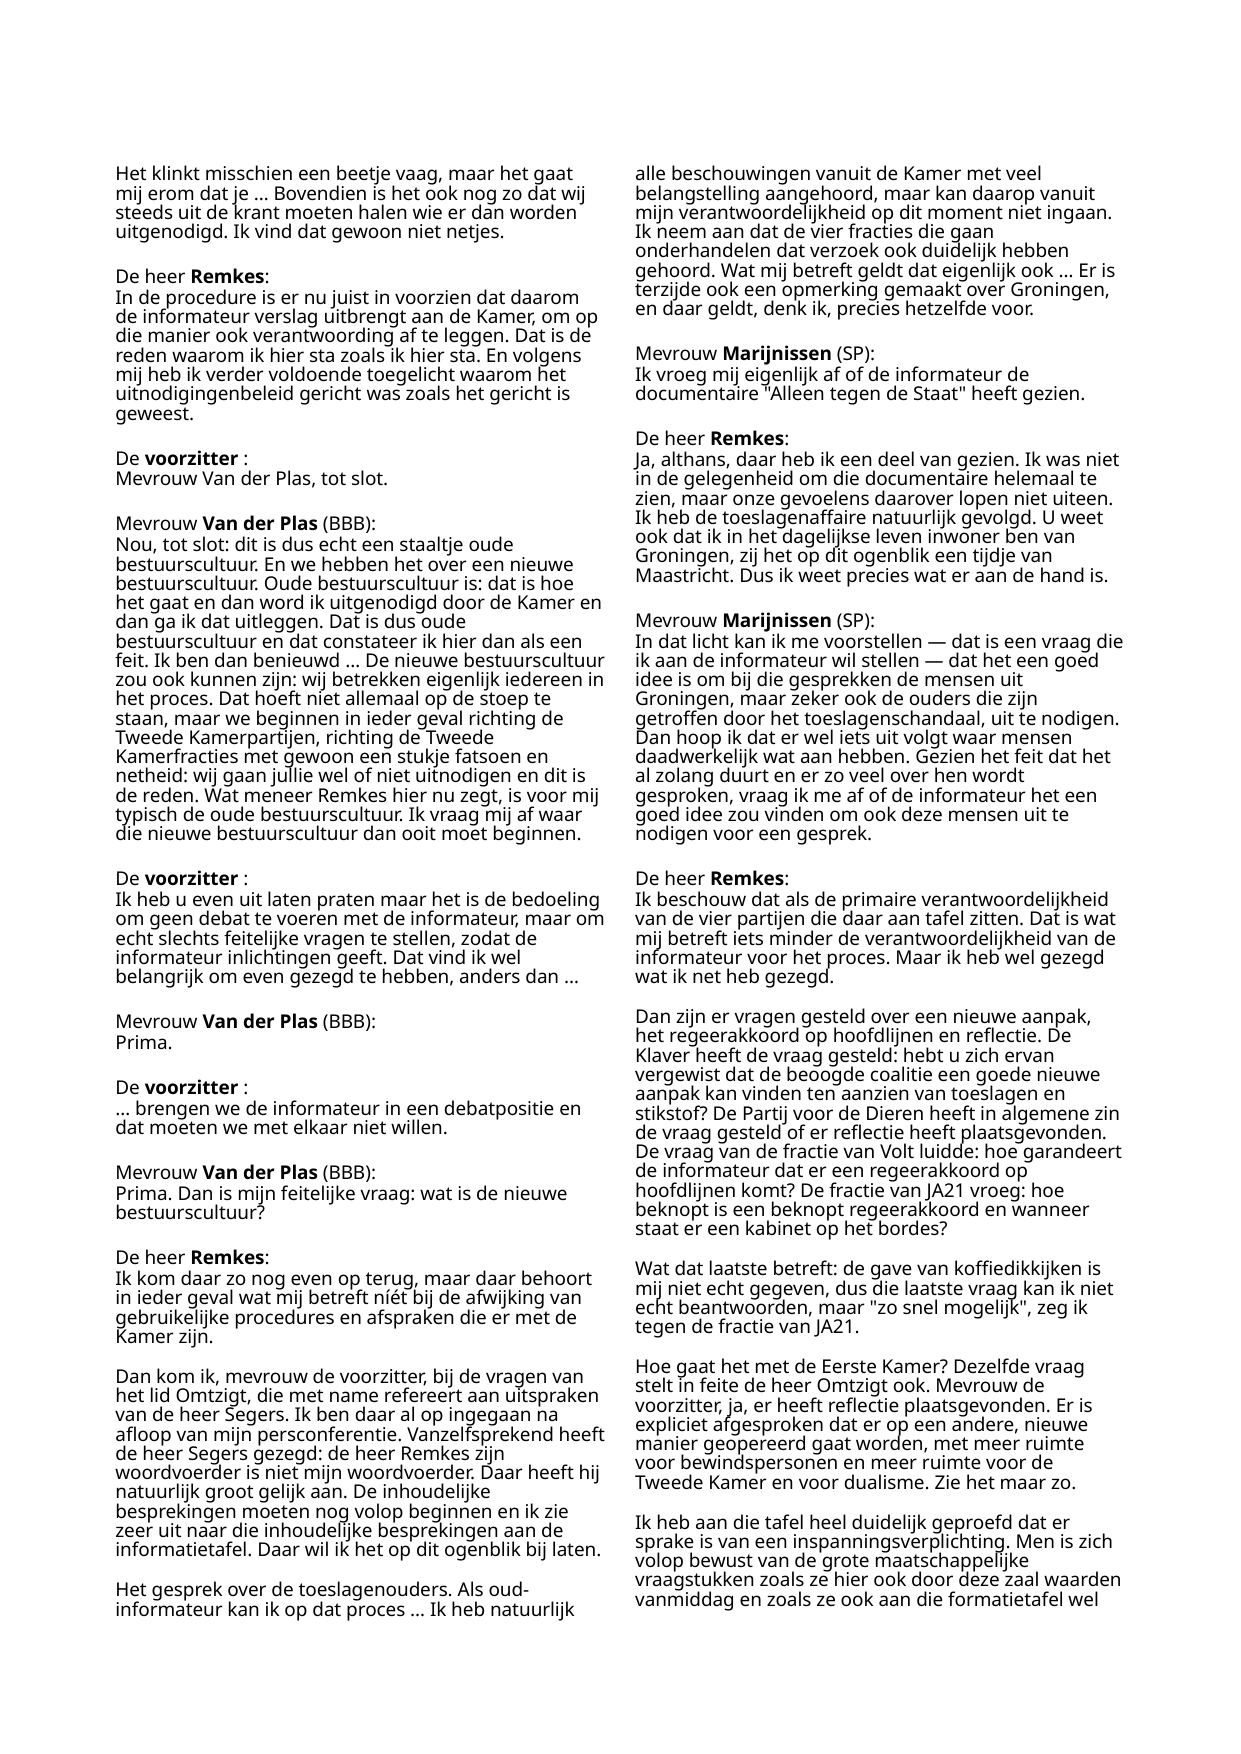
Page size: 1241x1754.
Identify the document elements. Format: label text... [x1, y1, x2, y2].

text Mevrouw Van der Plas (BBB): [115, 1159, 605, 1185]
text In de procedure is er nu juist in voorzien dat daarom de informateur verslag uitbrengt aan de Kamer, om op die manier ook verantwoording af te leggen. Dat is de reden waarom ik hier sta zoals ik hier sta. En volgens mij heb ik verder voldoende toegelicht waarom het uitnodigingenbeleid gericht was zoals het gericht is geweest. [115, 289, 605, 424]
text Hoe gaat het met de Eerste Kamer? Dezelfde vraag stelt in feite de heer Omtzigt ook. Mevrouw de voorzitter, ja, er heeft reflectie plaatsgevonden. Er is expliciet afgesproken dat er op een andere, nieuwe manier geopereerd gaat worden, met meer ruimte voor bewindspersonen en meer ruimte voor de Tweede Kamer en voor dualisme. Zie het maar zo. [635, 1358, 1125, 1493]
text Mevrouw Van der Plas (BBB): [115, 511, 605, 536]
text De heer Remkes: [115, 1244, 605, 1270]
text Ik beschouw dat als de primaire verantwoordelijkheid van de vier partijen die daar aan tafel zitten. Dat is wat mij betreft iets minder de verantwoordelijkheid van de informateur voor het proces. Maar ik heb wel gezegd wat ik net heb gezegd. [635, 891, 1125, 987]
text De heer Remkes: [635, 425, 1125, 451]
text In dat licht kan ik me voorstellen — dat is een vraag die ik aan de informateur wil stellen — dat het een goed idee is om bij die gesprekken de mensen uit Groningen, maar zeker ook de ouders die zijn getroffen door het toeslagenschandaal, uit te nodigen. Dan hoop ik dat er wel iets uit volgt waar mensen daadwerkelijk wat aan hebben. Gezien het feit dat het al zolang duurt en er zo veel over hen wordt gesproken, vraag ik me af of de informateur het een goed idee zou vinden om ook deze mensen uit te nodigen voor een gesprek. [635, 633, 1125, 844]
text Ik vroeg mij eigenlijk af of de informateur de documentaire "Alleen tegen de Staat" heeft gezien. [635, 366, 1125, 404]
text Ja, althans, daar heb ik een deel van gezien. Ik was niet in de gelegenheid om die documentaire helemaal te zien, maar onze gevoelens daarover lopen niet uiteen. Ik heb de toeslagenaffaire natuurlijk gevolgd. U weet ook dat ik in het dagelijkse leven inwoner ben van Groningen, zij het op dit ogenblik een tijdje van Maastricht. Dus ik weet precies wat er aan de hand is. [635, 451, 1125, 586]
text De voorzitter : [115, 1074, 605, 1100]
text Mevrouw Marijnissen (SP): [635, 607, 1125, 633]
text alle beschouwingen vanuit de Kamer met veel belangstelling aangehoord, maar kan daarop vanuit mijn verantwoordelijkheid op dit moment niet ingaan. Ik neem aan dat de vier fracties die gaan onderhandelen dat verzoek ook duidelijk hebben gehoord. Wat mij betreft geldt dat eigenlijk ook … Er is terzijde ook een opmerking gemaakt over Groningen, en daar geldt, denk ik, precies hetzelfde voor. [635, 165, 1125, 319]
text Nou, tot slot: dit is dus echt een staaltje oude bestuurscultuur. En we hebben het over een nieuwe bestuurscultuur. Oude bestuurscultuur is: dat is hoe het gaat en dan word ik uitgenodigd door de Kamer en dan ga ik dat uitleggen. Dat is dus oude bestuurscultuur en dat constateer ik hier dan als een feit. Ik ben dan benieuwd … De nieuwe bestuurscultuur zou ook kunnen zijn: wij betrekken eigenlijk iedereen in het proces. Dat hoeft niet allemaal op de stoep te staan, maar we beginnen in ieder geval richting de Tweede Kamerpartijen, richting de Tweede Kamerfracties met gewoon een stukje fatsoen en netheid: wij gaan jullie wel of niet uitnodigen en dit is de reden. Wat meneer Remkes hier nu zegt, is voor mij typisch de oude bestuurscultuur. Ik vraag mij af waar die nieuwe bestuurscultuur dan ooit moet beginnen. [115, 536, 605, 844]
text Mevrouw Van der Plas, tot slot. [115, 470, 605, 490]
text Dan kom ik, mevrouw de voorzitter, bij de vragen van het lid Omtzigt, die met name refereert aan uitspraken van de heer Segers. Ik ben daar al op ingegaan na afloop van mijn persconferentie. Vanzelfsprekend heeft de heer Segers gezegd: de heer Remkes zijn woordvoerder is niet mijn woordvoerder. Daar heeft hij natuurlijk groot gelijk aan. De inhoudelijke besprekingen moeten nog volop beginnen en ik zie zeer uit naar die inhoudelijke besprekingen aan de informatietafel. Daar wil ik het op dit ogenblik bij laten. [115, 1368, 605, 1561]
text Wat dat laatste betreft: de gave van koffiedikkijken is mij niet echt gegeven, dus die laatste vraag kan ik niet echt beantwoorden, maar "zo snel mogelijk", zeg ik tegen de fractie van JA21. [635, 1260, 1125, 1337]
text Mevrouw Marijnissen (SP): [635, 340, 1125, 366]
text Ik heb aan die tafel heel duidelijk geproefd dat er sprake is van een inspanningsverplichting. Men is zich volop bewust van de grote maatschappelijke vraagstukken zoals ze hier ook door deze zaal waarden vanmiddag en zoals ze ook aan die formatietafel wel [635, 1514, 1125, 1610]
text Het gesprek over de toeslagenouders. Als oud-informateur kan ik op dat proces … Ik heb natuurlijk [115, 1581, 605, 1620]
text Het klinkt misschien een beetje vaag, maar het gaat mij erom dat je … Bovendien is het ook nog zo dat wij steeds uit de krant moeten halen wie er dan worden uitgenodigd. Ik vind dat gewoon niet netjes. [115, 165, 605, 242]
text Mevrouw Van der Plas (BBB): [115, 1008, 605, 1034]
text Ik heb u even uit laten praten maar het is de bedoeling om geen debat te voeren met de informateur, maar om echt slechts feitelijke vragen te stellen, zodat de informateur inlichtingen geeft. Dat vind ik wel belangrijk om even gezegd te hebben, anders dan … [115, 891, 605, 987]
text Ik kom daar zo nog even op terug, maar daar behoort in ieder geval wat mij betreft níét bij de afwijking van gebruikelijke procedures en afspraken die er met de Kamer zijn. [115, 1270, 605, 1347]
text Dan zijn er vragen gesteld over een nieuwe aanpak, het regeerakkoord op hoofdlijnen en reflectie. De Klaver heeft de vraag gesteld: hebt u zich ervan vergewist dat de beoogde coalitie een goede nieuwe aanpak kan vinden ten aanzien van toeslagen en stikstof? De Partij voor de Dieren heeft in algemene zin de vraag gesteld of er reflectie heeft plaatsgevonden. De vraag van de fractie van Volt luidde: hoe garandeert de informateur dat er een regeerakkoord op hoofdlijnen komt? De fractie van JA21 vroeg: hoe beknopt is een beknopt regeerakkoord en wanneer staat er een kabinet op het bordes? [635, 1008, 1125, 1239]
text De heer Remkes: [115, 263, 605, 289]
text … brengen we de informateur in een debatpositie en dat moeten we met elkaar niet willen. [115, 1100, 605, 1138]
text De voorzitter : [115, 865, 605, 891]
text De heer Remkes: [635, 865, 1125, 891]
text Prima. Dan is mijn feitelijke vraag: wat is de nieuwe bestuurscultuur? [115, 1185, 605, 1223]
text Prima. [115, 1034, 605, 1053]
text De voorzitter : [115, 445, 605, 470]
